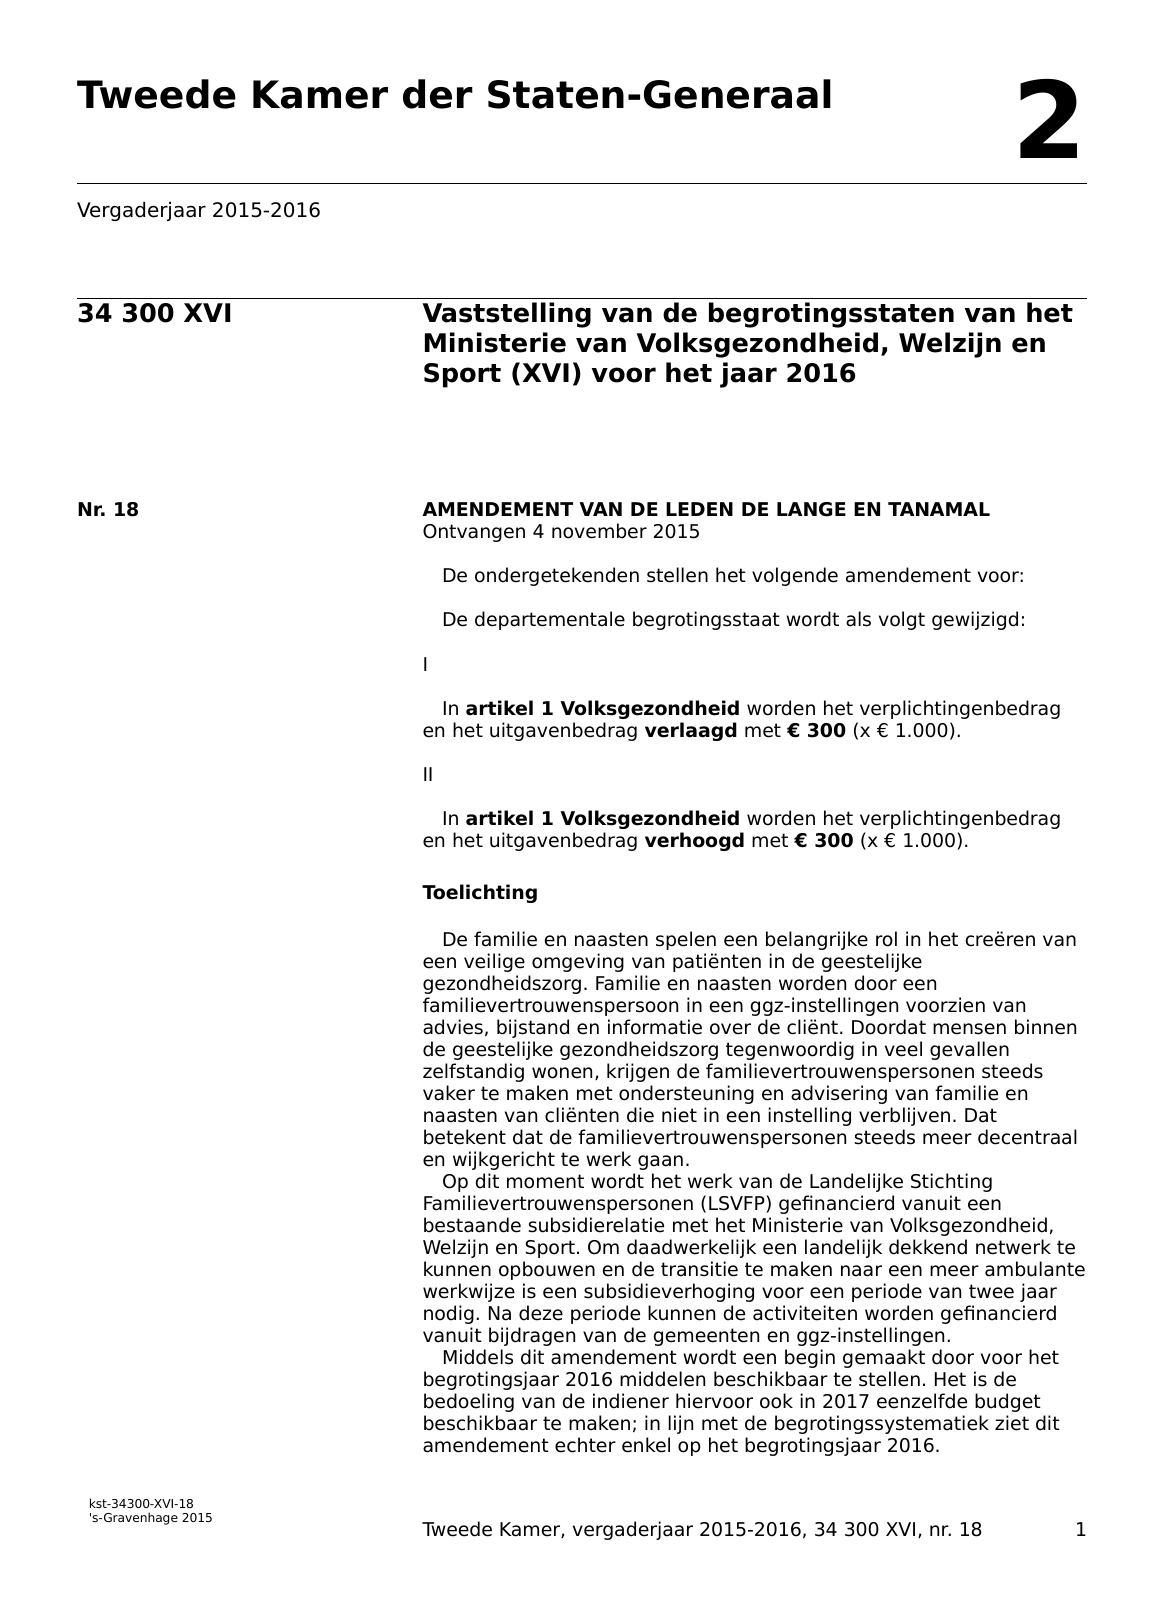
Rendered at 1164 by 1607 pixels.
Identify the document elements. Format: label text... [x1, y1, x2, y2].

text Op dit moment wordt het werk van de Landelijke Stichting Familievertrouwenspersonen (LSVFP) gefinancierd vanuit een bestaande subsidierelatie met het Ministerie van Volksgezondheid, Welzijn en Sport. Om daadwerkelijk een landelijk dekkend netwerk te kunnen opbouwen en de transitie te maken naar een meer ambulante werkwijze is een subsidieverhoging voor een periode van twee jaar nodig. Na deze periode kunnen de activiteiten worden gefinancierd vanuit bijdragen van de gemeenten en ggz-instellingen. [422, 1171, 1087, 1347]
text Middels dit amendement wordt een begin gemaakt door voor het begrotingsjaar 2016 middelen beschikbaar te stellen. Het is de bedoeling van de indiener hiervoor ook in 2017 eenzelfde budget beschikbaar te maken; in lijn met de begrotingssystematiek ziet dit amendement echter enkel op het begrotingsjaar 2016. [422, 1347, 1087, 1456]
table_cell Vergaderjaar 2015-2016 [77, 184, 1087, 298]
text 's-Gravenhage 2015 [88, 1511, 323, 1525]
text De ondergetekenden stellen het volgende amendement voor: [422, 565, 1087, 587]
text In artikel 1 Volksgezondheid worden het verplichtingenbedrag en het uitgavenbedrag verlaagd met € 300 (x € 1.000). [422, 698, 1087, 742]
text kst-34300-XVI-18 [88, 1497, 323, 1511]
table_header Tweede Kamer der Staten-Generaal [77, 59, 886, 183]
text Ontvangen 4 november 2015 [422, 521, 1087, 543]
table_header 2 [886, 59, 1087, 183]
subtitle 34 300 XVI Vaststelling van de begrotingsstaten van het Ministerie van Volksgezondheid, Welzijn en Sport (XVI) voor het jaar 2016 [77, 299, 1087, 388]
subtitle Nr. 18 AMENDEMENT VAN DE LEDEN DE LANGE EN TANAMAL [77, 499, 1087, 521]
text I [422, 653, 1087, 676]
text De familie en naasten spelen een belangrijke rol in het creëren van een veilige omgeving van patiënten in de geestelijke gezondheidszorg. Familie en naasten worden door een familievertrouwenspersoon in een ggz-instellingen voorzien van advies, bijstand en informatie over de cliënt. Doordat mensen binnen de geestelijke gezondheidszorg tegenwoordig in veel gevallen zelfstandig wonen, krijgen de familievertrouwenspersonen steeds vaker te maken met ondersteuning en advisering van familie en naasten van cliënten die niet in een instelling verblijven. Dat betekent dat de familievertrouwenspersonen steeds meer decentraal en wijkgericht te werk gaan. [422, 929, 1087, 1171]
subtitle Toelichting [422, 882, 1087, 904]
text In artikel 1 Volksgezondheid worden het verplichtingenbedrag en het uitgavenbedrag verhoogd met € 300 (x € 1.000). [422, 808, 1087, 852]
text II [422, 764, 1087, 786]
text De departementale begrotingsstaat wordt als volgt gewijzigd: [422, 609, 1087, 631]
